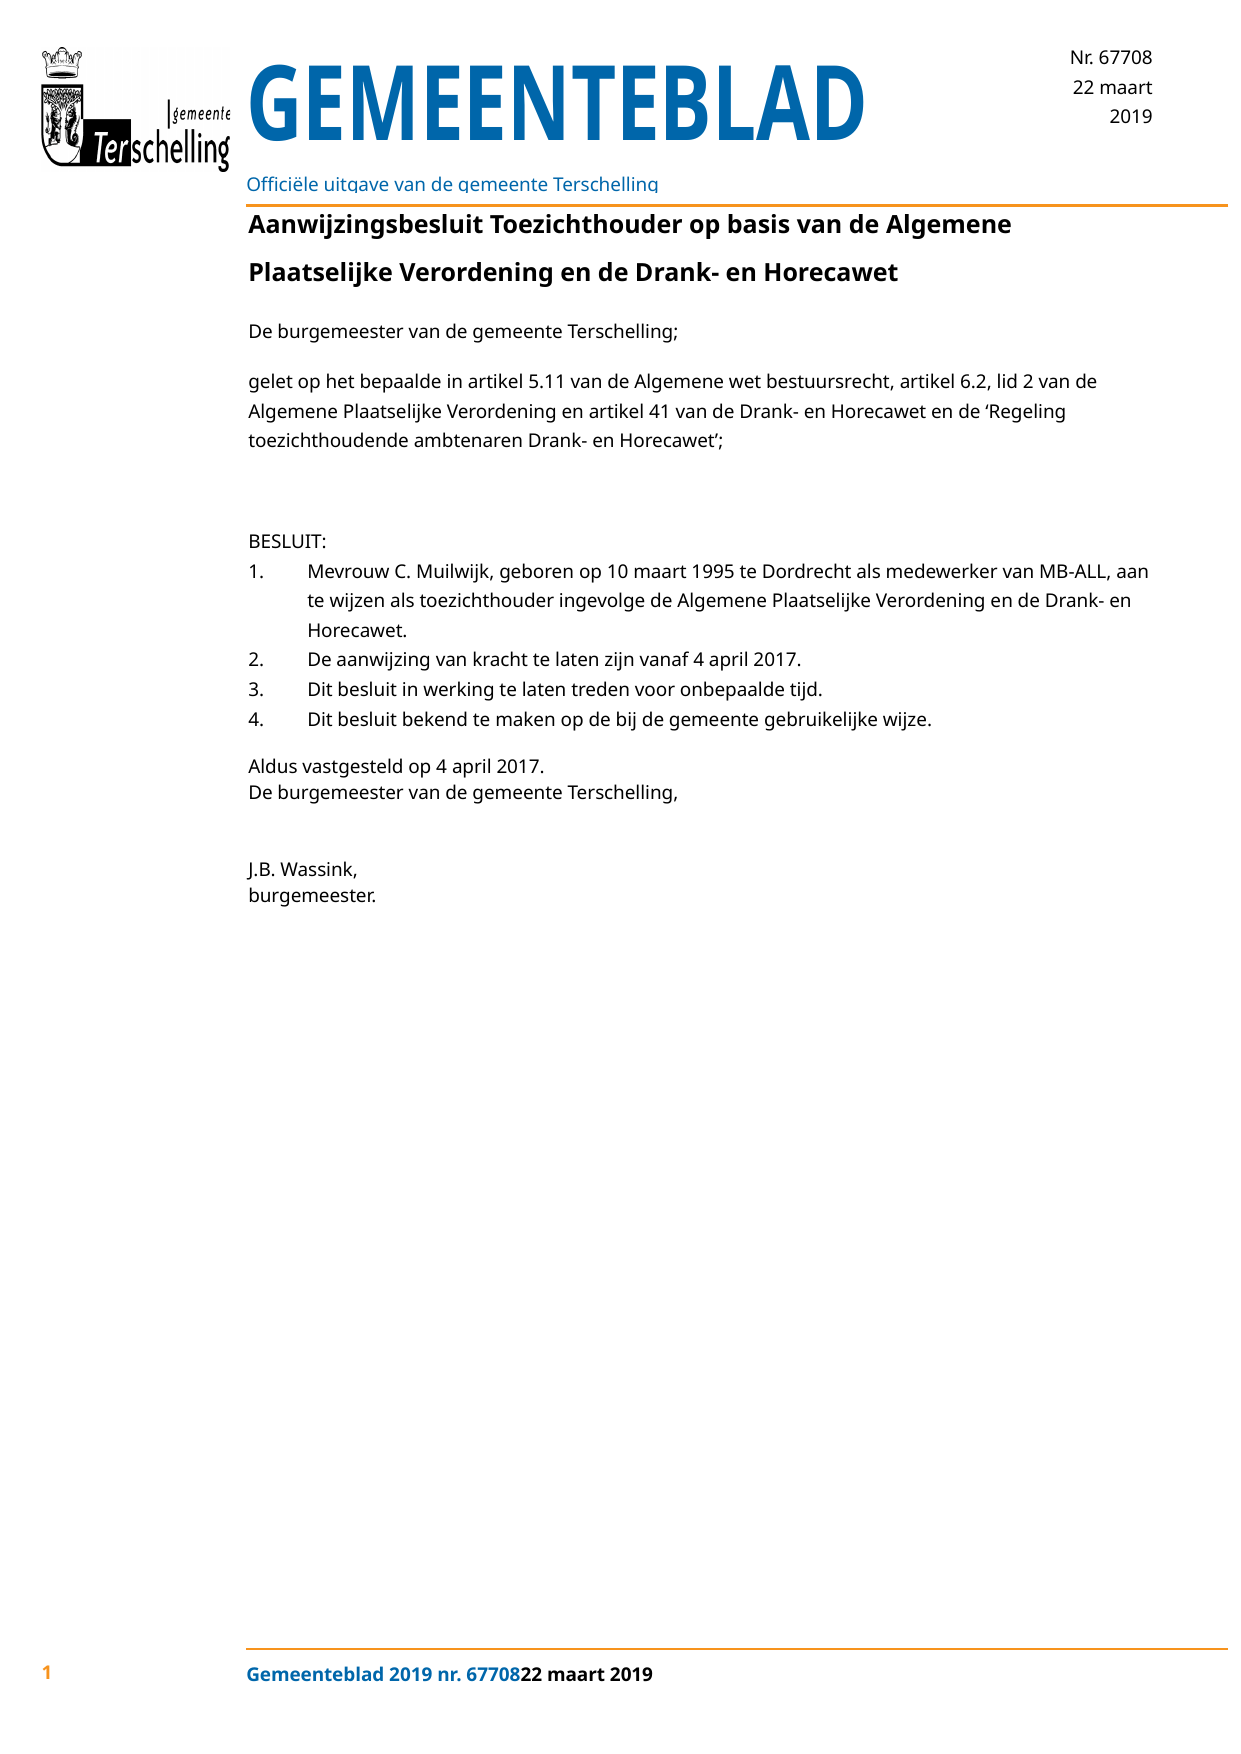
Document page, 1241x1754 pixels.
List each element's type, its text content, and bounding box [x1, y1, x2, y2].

picture [41, 47, 231, 172]
text Aldus vastgesteld op 4 april 2017. [248, 754, 1152, 779]
list Dit besluit in werking te laten treden voor onbepaalde tijd. [248, 676, 1152, 702]
text J.B. Wassink, [248, 857, 1152, 882]
text Aanwijzingsbesluit Toezichthouder op basis van de Algemene Plaatselijke Verordening en de Drank- en Horecawet [248, 207, 1152, 288]
list Mevrouw C. Muilwijk, geboren op 10 maart 1995 te Dordrecht als medewerker van MB-ALL, aan te wijzen als toezichthouder ingevolge de Algemene Plaatselijke Verordening en de Drank- en Horecawet. [248, 558, 1152, 643]
text gelet op het bepaalde in artikel 5.11 van de Algemene wet bestuursrecht, artikel 6.2, lid 2 van de Algemene Plaatselijke Verordening en artikel 41 van de Drank- en Horecawet en de ‘Regeling toezichthoudende ambtenaren Drank- en Horecawet’; [248, 368, 1152, 453]
text burgemeester. [248, 882, 1152, 908]
list Dit besluit bekend te maken op de bij de gemeente gebruikelijke wijze. [248, 706, 1152, 732]
text De burgemeester van de gemeente Terschelling; [248, 318, 1152, 344]
text De burgemeester van de gemeente Terschelling, [248, 779, 1152, 805]
text BESLUIT: [248, 528, 1152, 554]
list De aanwijzing van kracht te laten zijn vanaf 4 april 2017. [248, 647, 1152, 672]
